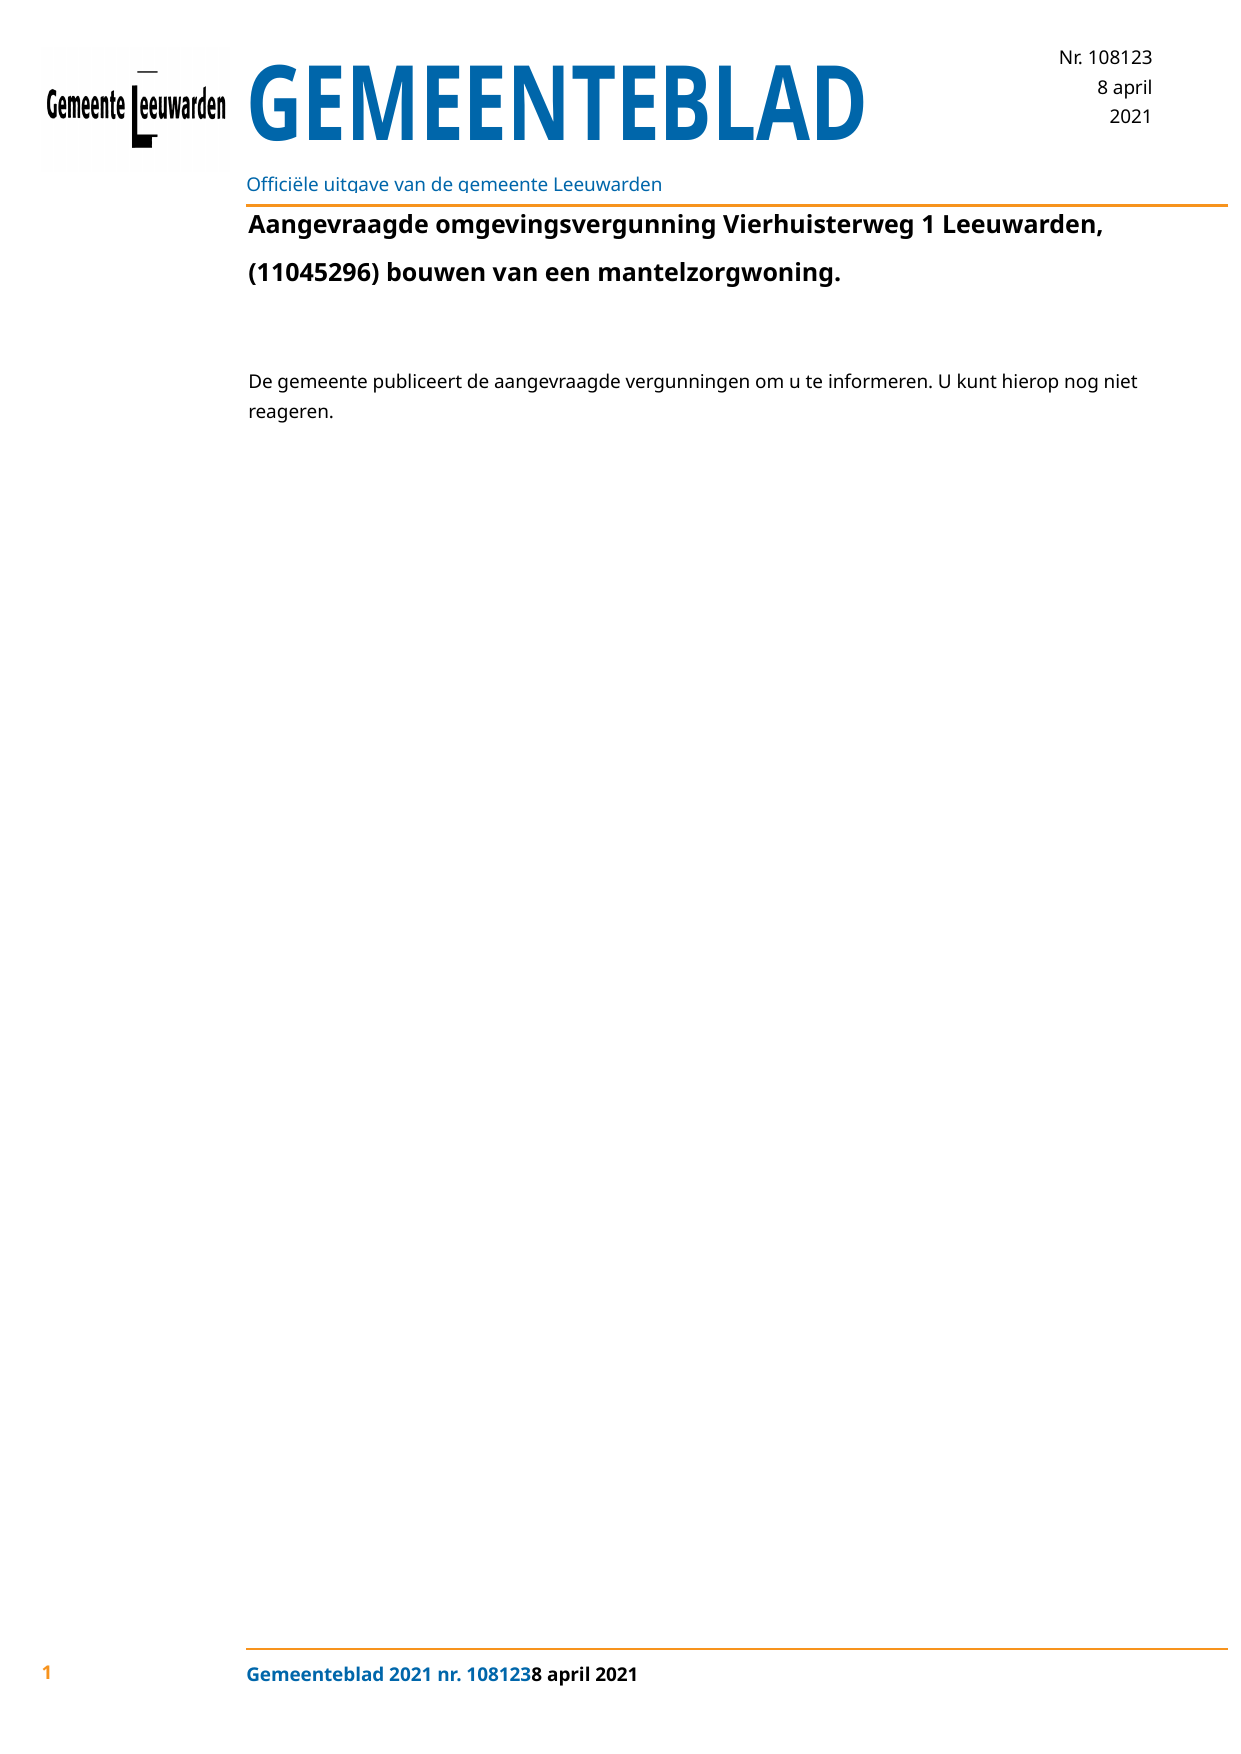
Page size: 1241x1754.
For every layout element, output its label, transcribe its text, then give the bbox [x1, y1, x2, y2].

text Aangevraagde omgevingsvergunning Vierhuisterweg 1 Leeuwarden, (11045296) bouwen van een mantelzorgwoning. [248, 207, 1152, 288]
picture [41, 47, 231, 172]
text De gemeente publiceert de aangevraagde vergunningen om u te informeren. U kunt hierop nog niet reageren. [248, 368, 1152, 424]
